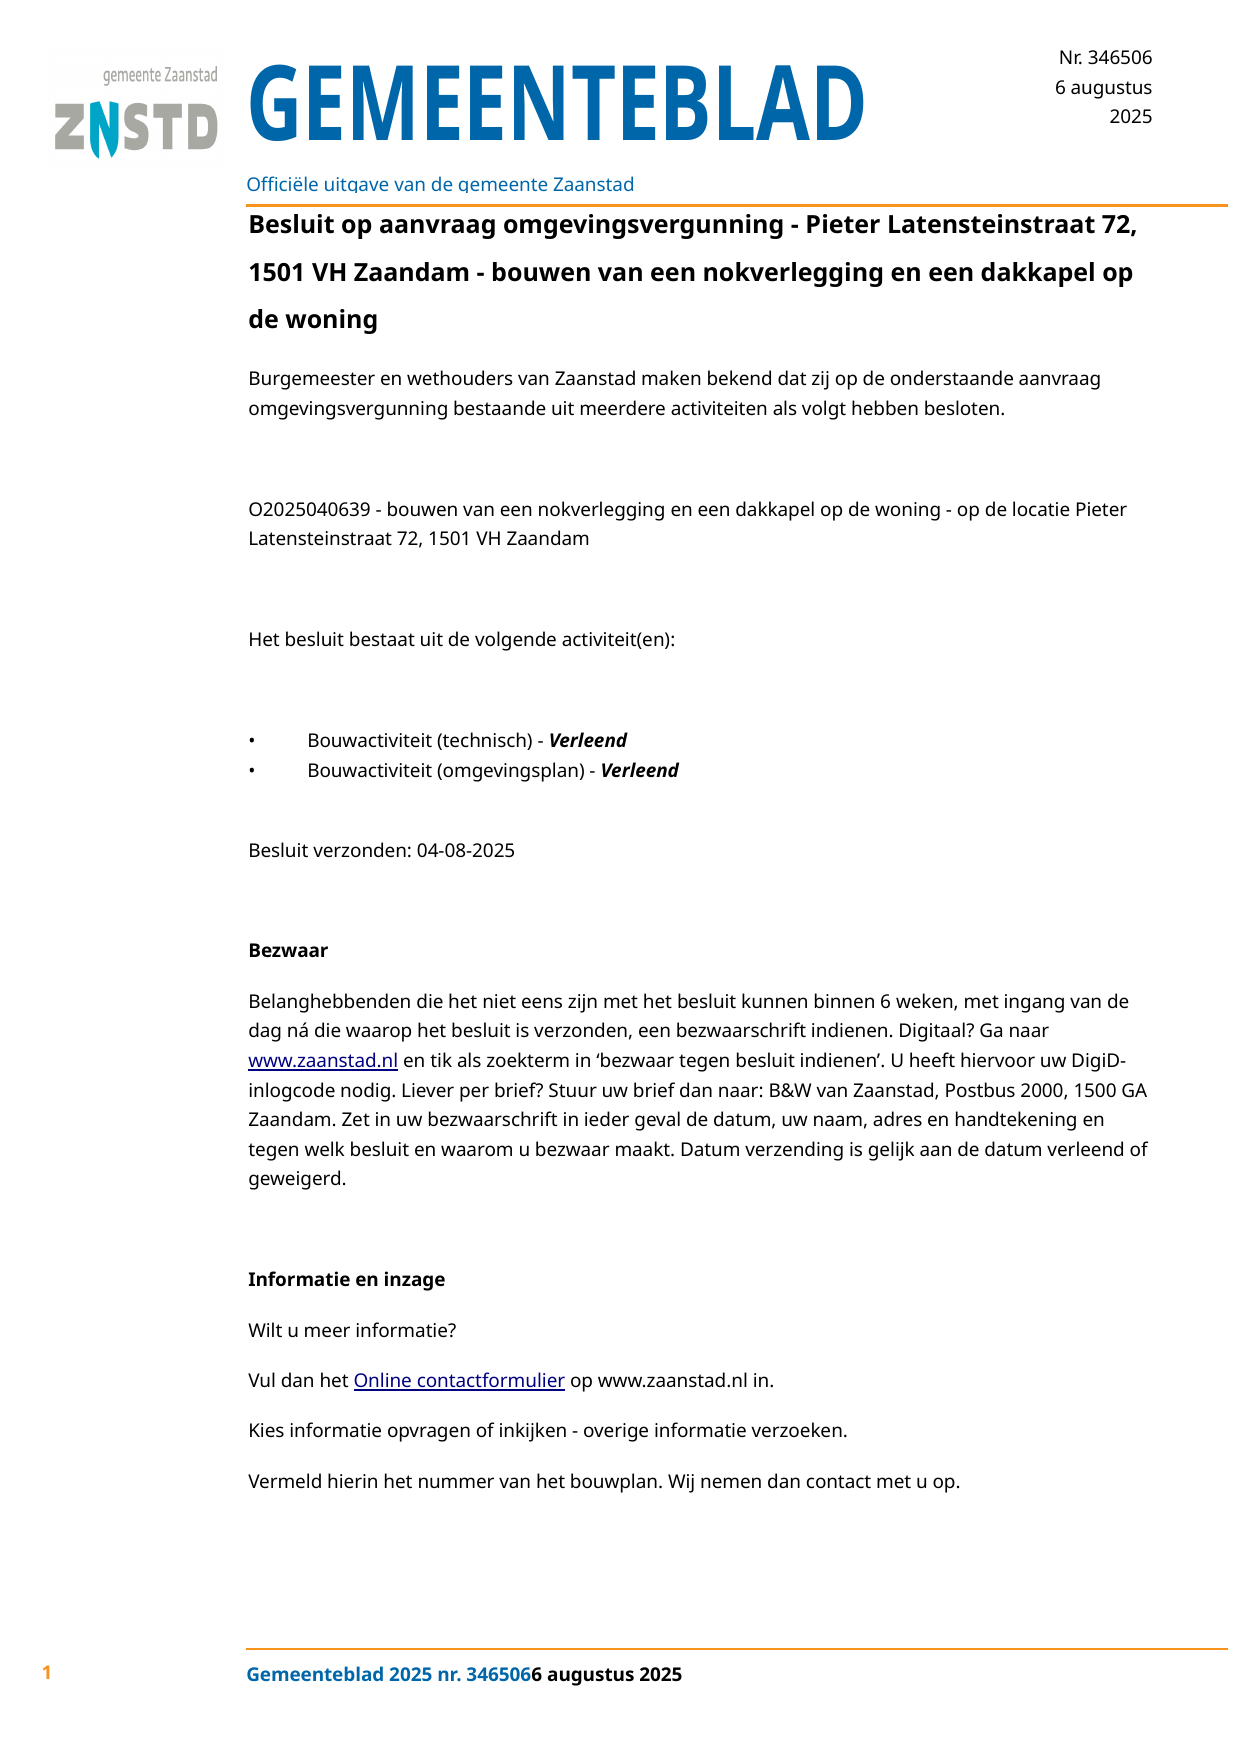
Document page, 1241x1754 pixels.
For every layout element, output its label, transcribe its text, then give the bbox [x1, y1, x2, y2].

text Burgemeester en wethouders van Zaanstad maken bekend dat zij op de onderstaande aanvraag omgevingsvergunning bestaande uit meerdere activiteiten als volgt hebben besloten. [248, 366, 1152, 421]
text Besluit op aanvraag omgevingsvergunning - Pieter Latensteinstraat 72, 1501 VH Zaandam - bouwen van een nokverlegging en een dakkapel op de woning [248, 207, 1152, 336]
text Informatie en inzage [248, 1266, 1152, 1292]
text O2025040639 - bouwen van een nokverlegging en een dakkapel op de woning - op de locatie Pieter Latensteinstraat 72, 1501 VH Zaandam [248, 496, 1152, 551]
text Kies informatie opvragen of inkijken - overige informatie verzoeken. [248, 1418, 1152, 1443]
text Bezwaar [248, 938, 1152, 963]
list Bouwactiviteit (technisch) - Verleend [248, 727, 1152, 753]
picture [41, 47, 231, 172]
text Het besluit bestaat uit de volgende activiteit(en): [248, 626, 1152, 652]
list Bouwactiviteit (omgevingsplan) - Verleend [248, 757, 1152, 782]
text Besluit verzonden: 04-08-2025 [248, 837, 1152, 862]
text Wilt u meer informatie? [248, 1317, 1152, 1342]
text Vermeld hierin het nummer van het bouwplan. Wij nemen dan contact met u op. [248, 1468, 1152, 1494]
text Vul dan het Online contactformulier op www.zaanstad.nl in. [248, 1367, 1152, 1393]
text Belanghebbenden die het niet eens zijn met het besluit kunnen binnen 6 weken, met ingang van de dag ná die waarop het besluit is verzonden, een bezwaarschrift indienen. Digitaal? Ga naar www.zaanstad.nl en tik als zoekterm in ‘bezwaar tegen besluit indienen’. U heeft hiervoor uw DigiD-inlogcode nodig. Liever per brief? Stuur uw brief dan naar: B&W van Zaanstad, Postbus 2000, 1500 GA Zaandam. Zet in uw bezwaarschrift in ieder geval de datum, uw naam, adres en handtekening en tegen welk besluit en waarom u bezwaar maakt. Datum verzending is gelijk aan de datum verleend of geweigerd. [248, 988, 1152, 1191]
